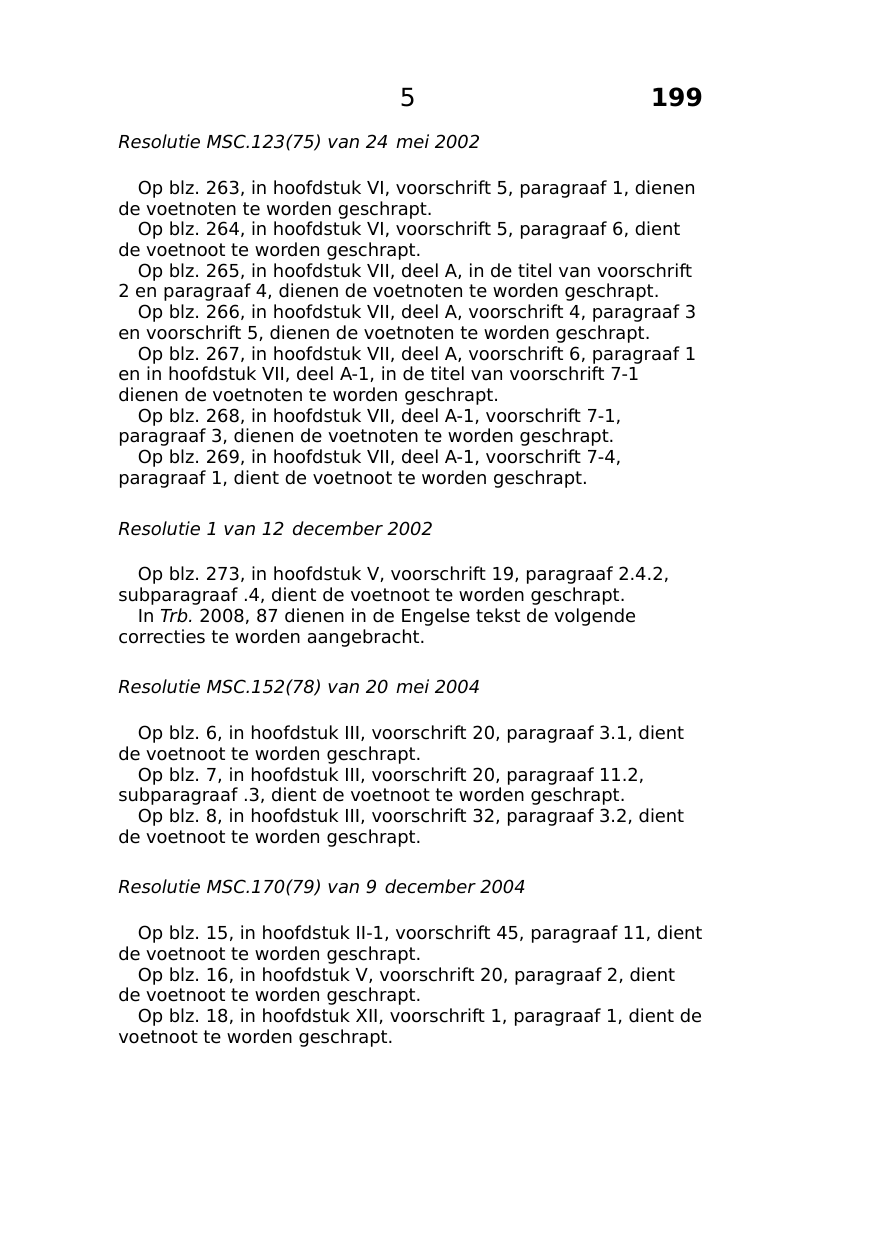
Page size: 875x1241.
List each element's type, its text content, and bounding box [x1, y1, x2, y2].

text Op blz. 266, in hoofdstuk VII, deel A, voorschrift 4, paragraaf 3 en voorschrift 5, dienen de voetnoten te worden geschrapt. [118, 302, 703, 343]
text Op blz. 263, in hoofdstuk VI, voorschrift 5, paragraaf 1, dienen de voetnoten te worden geschrapt. [118, 178, 703, 219]
text Op blz. 16, in hoofdstuk V, voorschrift 20, paragraaf 2, dient de voetnoot te worden geschrapt. [118, 964, 703, 1006]
text Op blz. 268, in hoofdstuk VII, deel A-1, voorschrift 7-1, paragraaf 3, dienen de voetnoten te worden geschrapt. [118, 406, 703, 447]
text Op blz. 264, in hoofdstuk VI, voorschrift 5, paragraaf 6, dient de voetnoot te worden geschrapt. [118, 219, 703, 261]
text Op blz. 269, in hoofdstuk VII, deel A-1, voorschrift 7-4, paragraaf 1, dient de voetnoot te worden geschrapt. [118, 447, 703, 488]
text Op blz. 15, in hoofdstuk II-1, voorschrift 45, paragraaf 11, dient de voetnoot te worden geschrapt. [118, 923, 703, 964]
text In Trb. 2008, 87 dienen in de Engelse tekst de volgende correcties te worden aangebracht. [118, 606, 703, 647]
text Op blz. 6, in hoofdstuk III, voorschrift 20, paragraaf 3.1, dient de voetnoot te worden geschrapt. [118, 723, 703, 764]
text Op blz. 8, in hoofdstuk III, voorschrift 32, paragraaf 3.2, dient de voetnoot te worden geschrapt. [118, 806, 703, 847]
text Op blz. 265, in hoofdstuk VII, deel A, in de titel van voorschrift 2 en paragraaf 4, dienen de voetnoten te worden geschrapt. [118, 261, 703, 302]
text Op blz. 267, in hoofdstuk VII, deel A, voorschrift 6, paragraaf 1 en in hoofdstuk VII, deel A-1, in de titel van voorschrift 7-1 dienen de voetnoten te worden geschrapt. [118, 343, 703, 406]
subtitle Resolutie 1 van 12 december 2002 [118, 518, 703, 539]
text Op blz. 7, in hoofdstuk III, voorschrift 20, paragraaf 11.2, subparagraaf .3, dient de voetnoot te worden geschrapt. [118, 764, 703, 806]
subtitle Resolutie MSC.152(78) van 20 mei 2004 [118, 677, 703, 698]
subtitle Resolutie MSC.170(79) van 9 december 2004 [118, 877, 703, 898]
text Op blz. 18, in hoofdstuk XII, voorschrift 1, paragraaf 1, dient de voetnoot te worden geschrapt. [118, 1006, 703, 1047]
text Op blz. 273, in hoofdstuk V, voorschrift 19, paragraaf 2.4.2, subparagraaf .4, dient de voetnoot te worden geschrapt. [118, 564, 703, 606]
subtitle Resolutie MSC.123(75) van 24 mei 2002 [118, 132, 703, 153]
